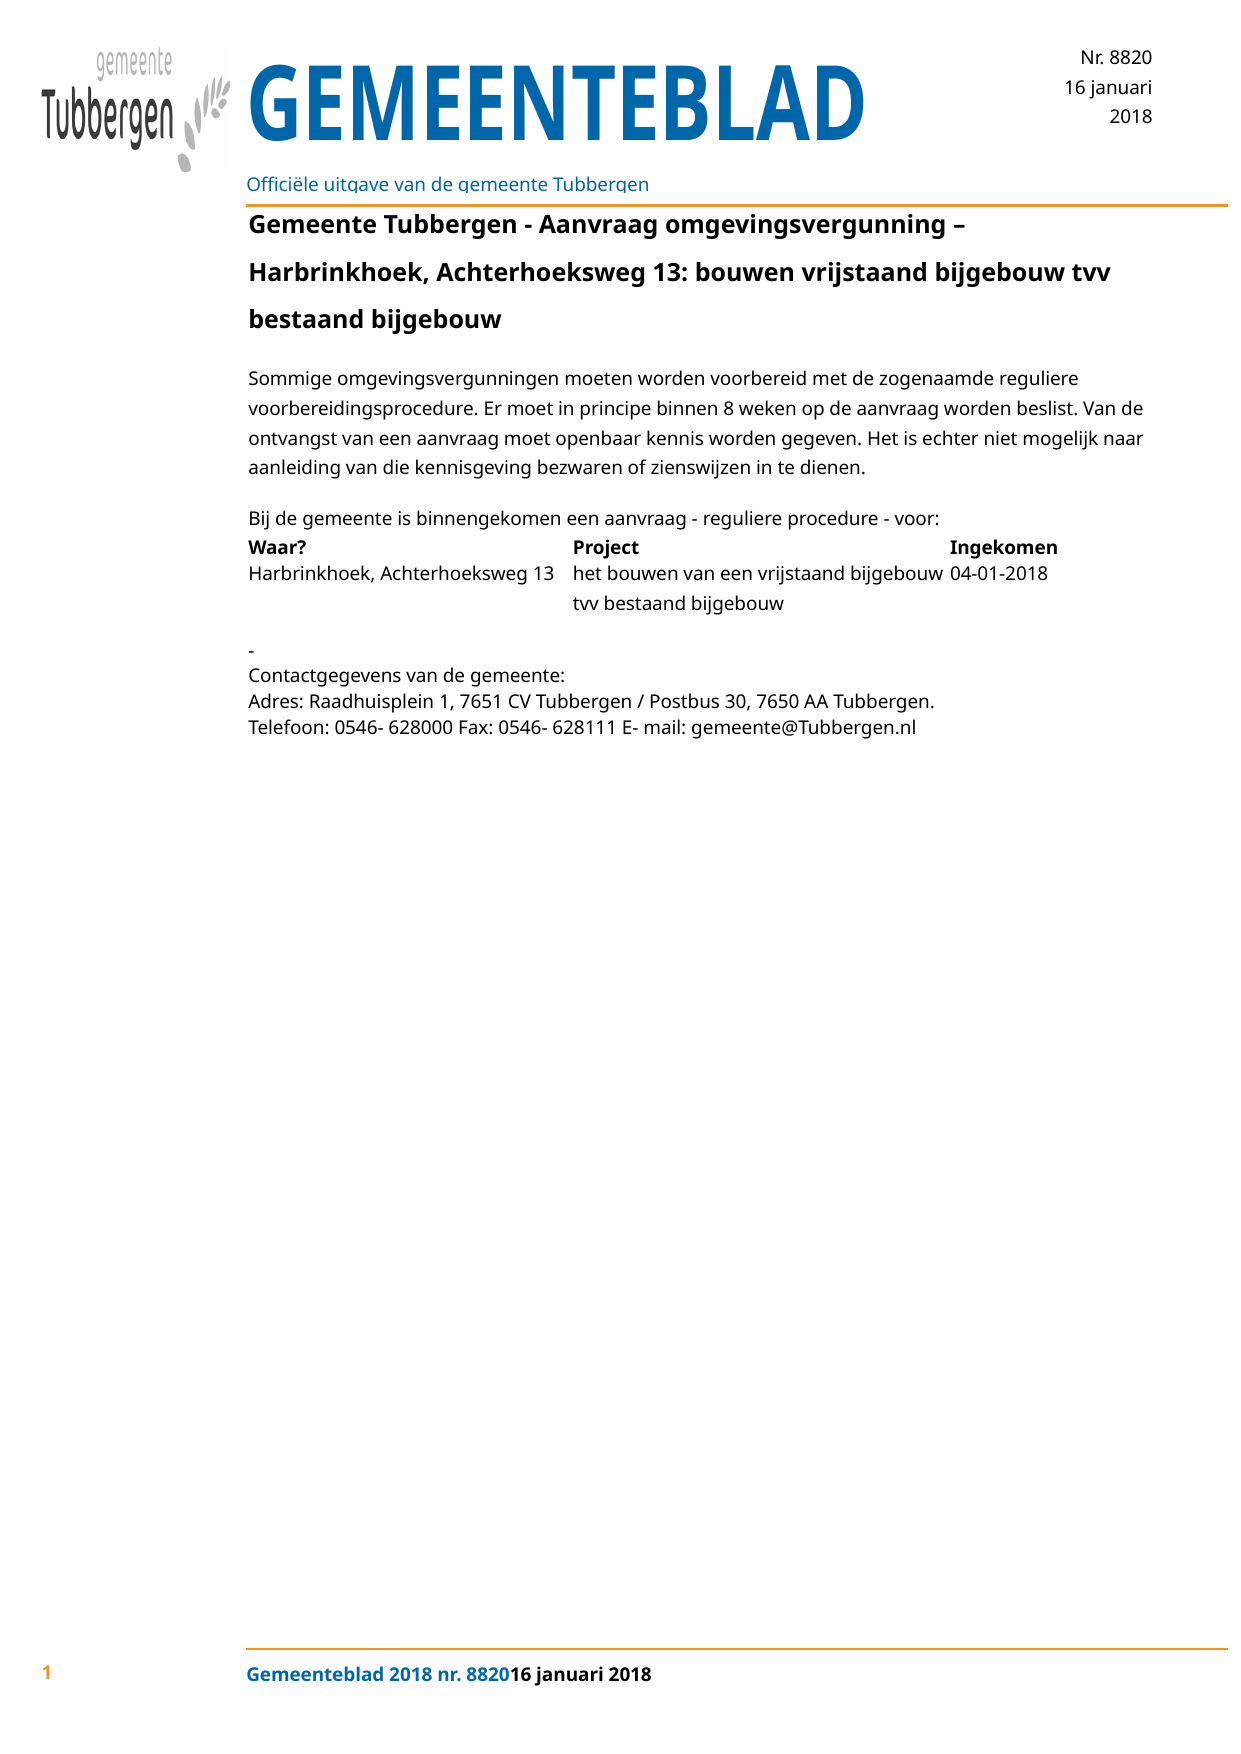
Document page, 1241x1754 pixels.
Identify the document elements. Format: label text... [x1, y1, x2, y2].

table_cell Harbrinkhoek, Achterhoeksweg 13 [248, 560, 573, 615]
text Adres: Raadhuisplein 1, 7651 CV Tubbergen / Postbus 30, 7650 AA Tubbergen. [248, 688, 1152, 714]
table_header Ingekomen [950, 534, 1152, 560]
text Contactgegevens van de gemeente: [248, 663, 1152, 688]
text - [248, 637, 1152, 663]
table_cell 04-01-2018 [950, 560, 1152, 615]
table_header Waar? [248, 534, 573, 560]
text Bij de gemeente is binnengekomen een aanvraag - reguliere procedure - voor: [248, 505, 1152, 530]
text Telefoon: 0546- 628000 Fax: 0546- 628111 E- mail: gemeente@Tubbergen.nl [248, 714, 1152, 740]
picture [41, 47, 231, 172]
table_cell het bouwen van een vrijstaand bijgebouw tvv bestaand bijgebouw [573, 560, 950, 615]
text Sommige omgevingsvergunningen moeten worden voorbereid met de zogenaamde reguliere voorbereidingsprocedure. Er moet in principe binnen 8 weken op de aanvraag worden beslist. Van de ontvangst van een aanvraag moet openbaar kennis worden gegeven. Het is echter niet mogelijk naar aanleiding van die kennisgeving bezwaren of zienswijzen in te dienen. [248, 366, 1152, 480]
text Gemeente Tubbergen - Aanvraag omgevingsvergunning – Harbrinkhoek, Achterhoeksweg 13: bouwen vrijstaand bijgebouw tvv bestaand bijgebouw [248, 207, 1152, 336]
table_header Project [573, 534, 950, 560]
